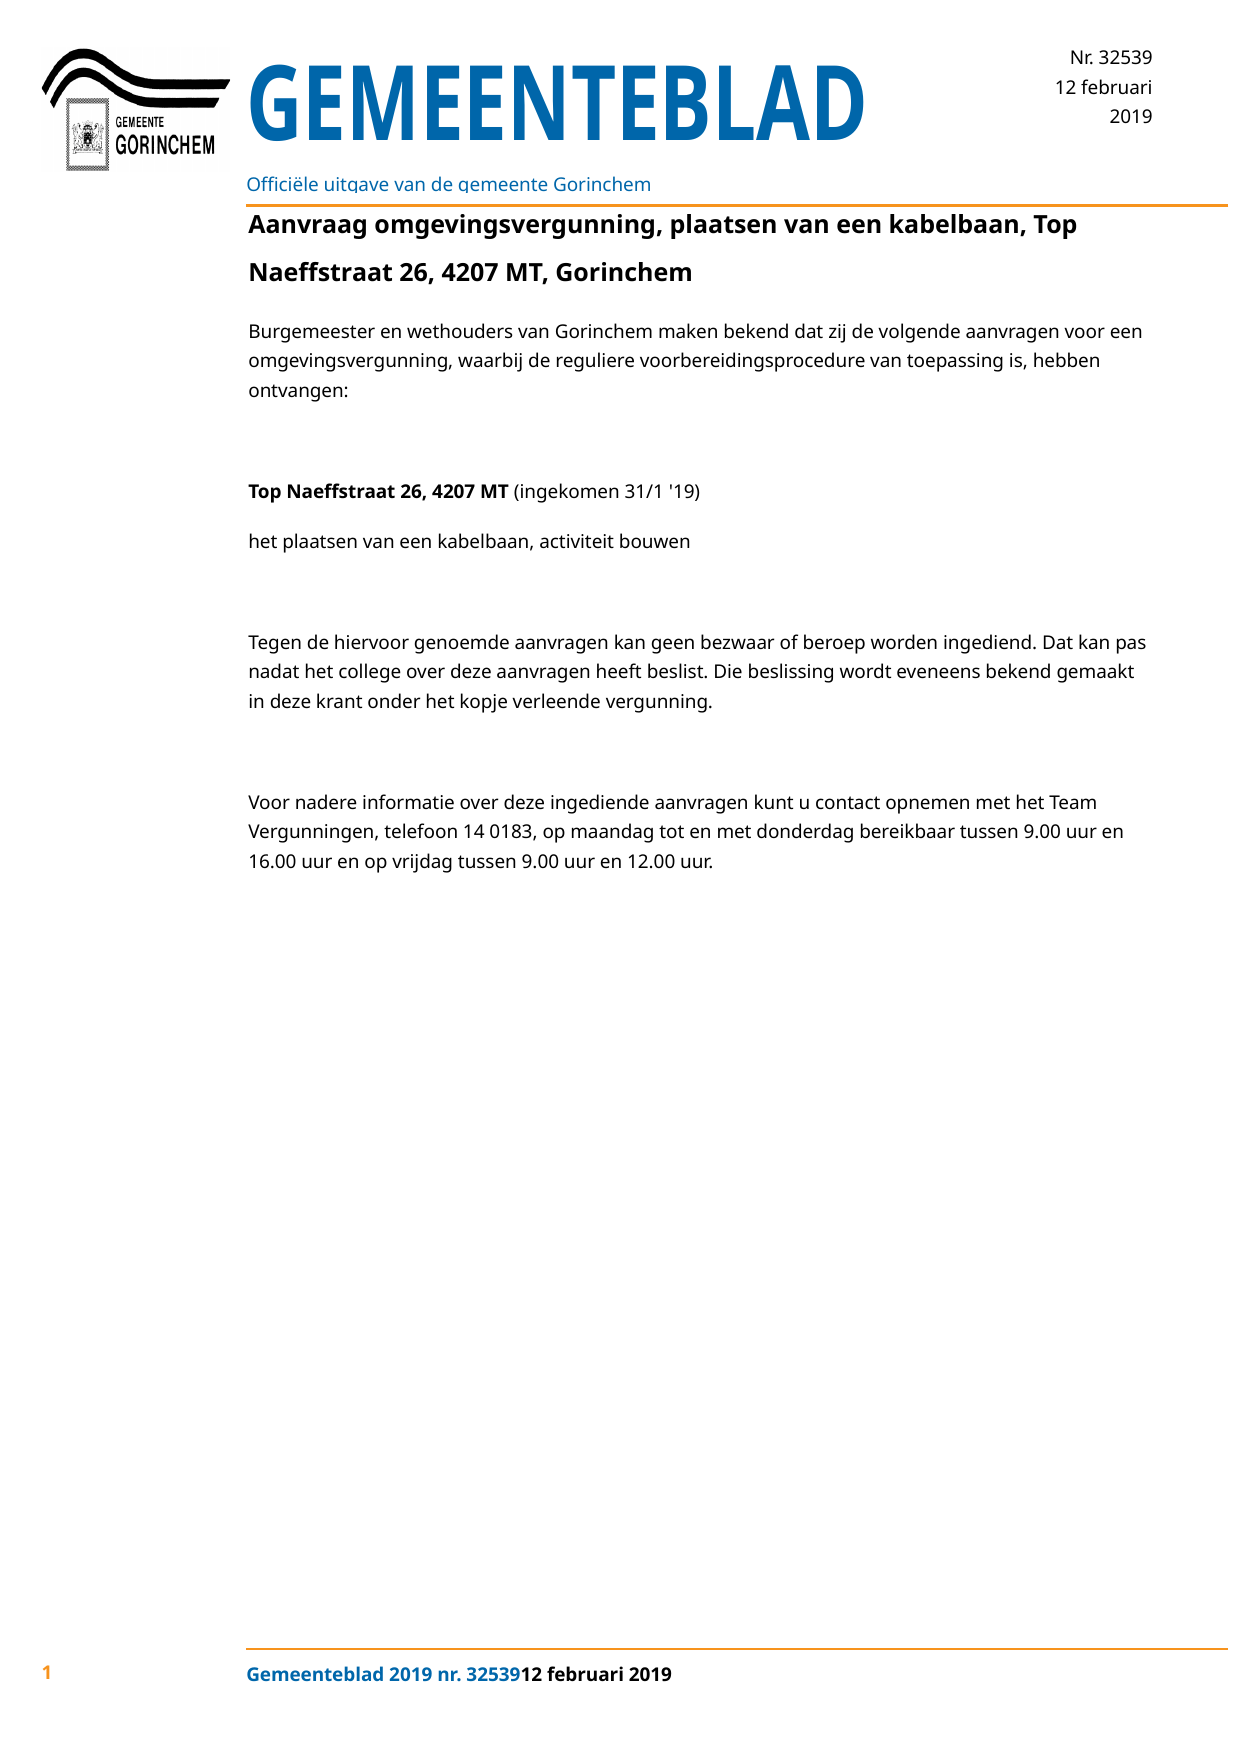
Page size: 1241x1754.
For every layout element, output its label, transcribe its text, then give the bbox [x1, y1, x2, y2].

text Tegen de hiervoor genoemde aanvragen kan geen bezwaar of beroep worden ingediend. Dat kan pas nadat het college over deze aanvragen heeft beslist. Die beslissing wordt eveneens bekend gemaakt in deze krant onder het kopje verleende vergunning. [248, 629, 1152, 714]
picture [41, 47, 231, 172]
text Burgemeester en wethouders van Gorinchem maken bekend dat zij de volgende aanvragen voor een omgevingsvergunning, waarbij de reguliere voorbereidingsprocedure van toepassing is, hebben ontvangen: [248, 318, 1152, 403]
text het plaatsen van een kabelbaan, activiteit bouwen [248, 528, 1152, 554]
text Top Naeffstraat 26, 4207 MT (ingekomen 31/1 '19) [248, 478, 1152, 504]
text Voor nadere informatie over deze ingediende aanvragen kunt u contact opnemen met het Team Vergunningen, telefoon 14 0183, op maandag tot en met donderdag bereikbaar tussen 9.00 uur en 16.00 uur en op vrijdag tussen 9.00 uur en 12.00 uur. [248, 789, 1152, 874]
text Aanvraag omgevingsvergunning, plaatsen van een kabelbaan, Top Naeffstraat 26, 4207 MT, Gorinchem [248, 207, 1152, 288]
